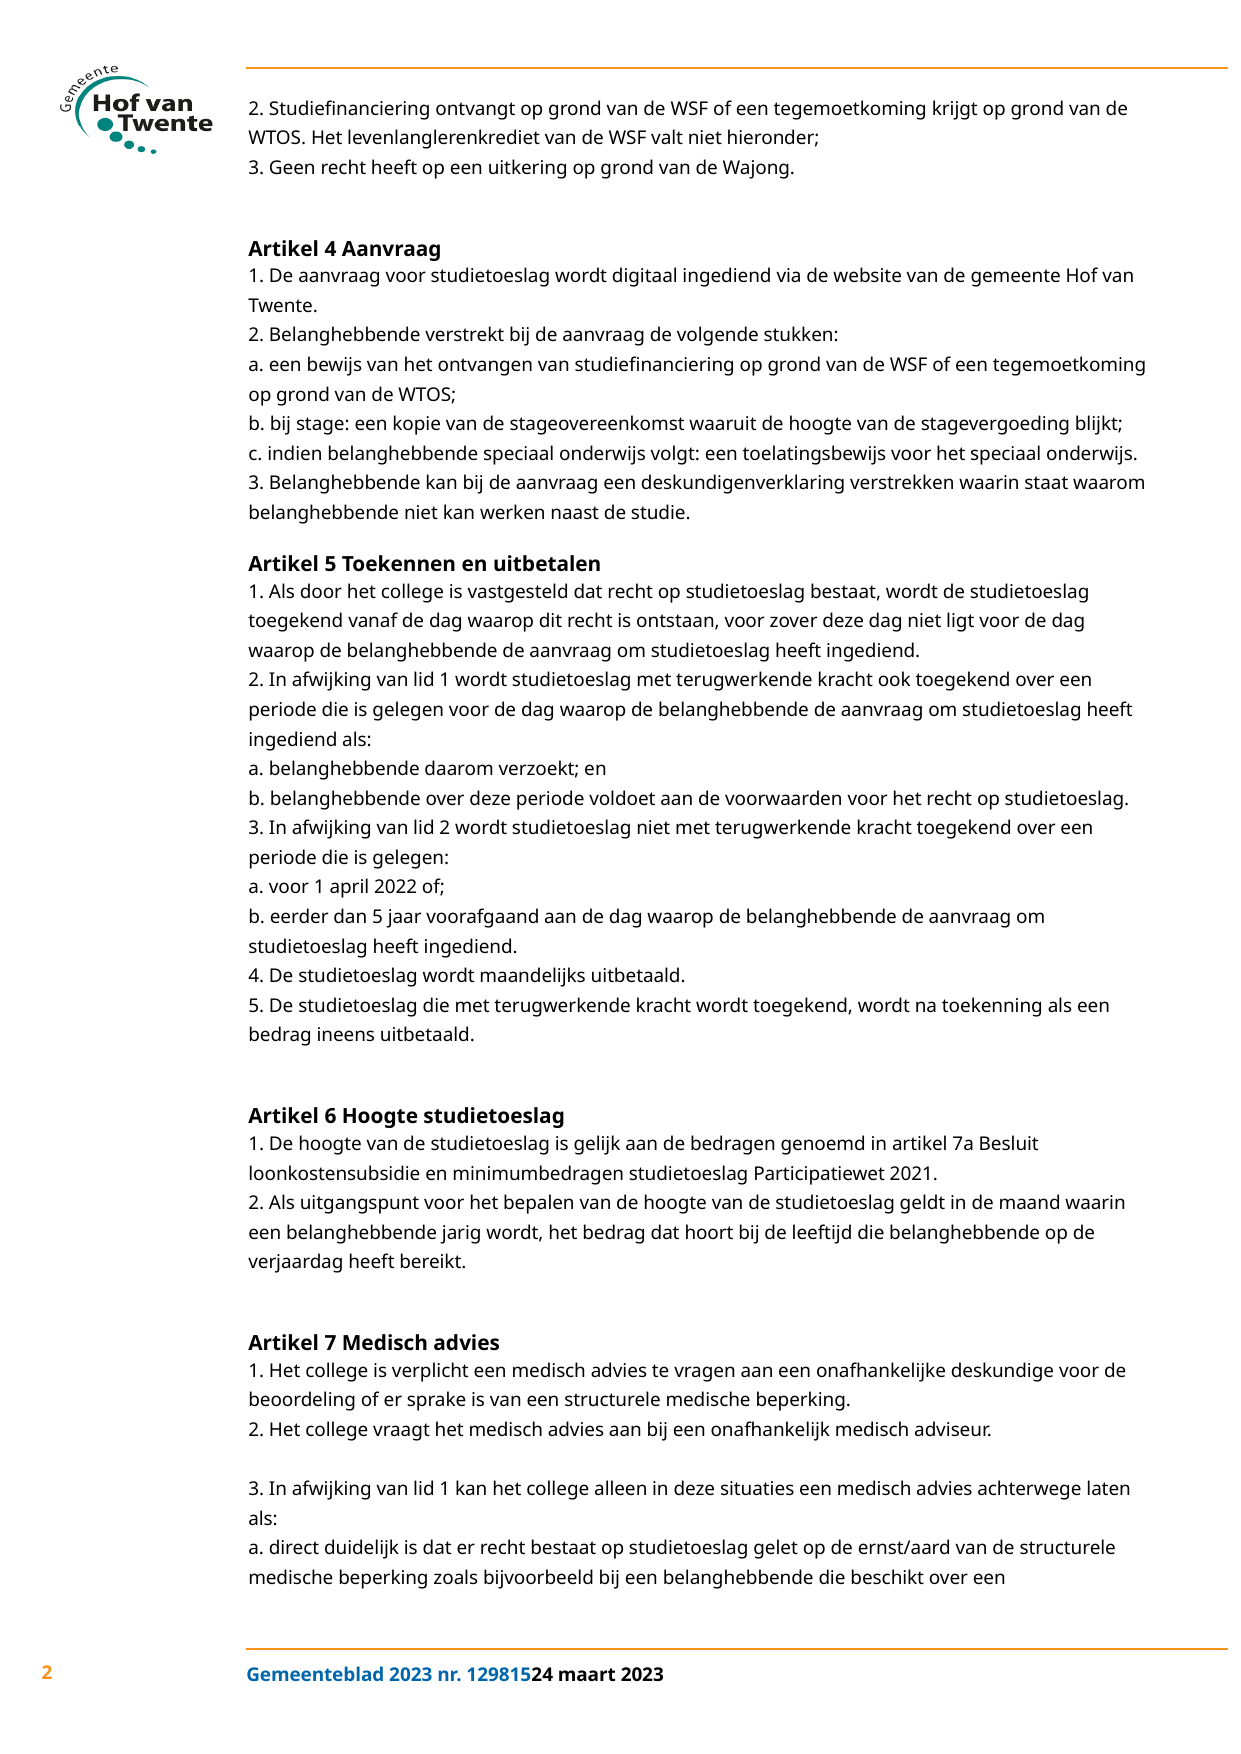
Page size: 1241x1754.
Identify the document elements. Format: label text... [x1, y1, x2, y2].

text Artikel 4 Aanvraag [248, 234, 1152, 262]
text c. indien belanghebbende speciaal onderwijs volgt: een toelatingsbewijs voor het speciaal onderwijs. [248, 440, 1152, 466]
text 5. De studietoeslag die met terugwerkende kracht wordt toegekend, wordt na toekenning als een bedrag ineens uitbetaald. [248, 992, 1152, 1047]
text 2. Belanghebbende verstrekt bij de aanvraag de volgende stukken: [248, 322, 1152, 347]
text Artikel 5 Toekennen en uitbetalen [248, 549, 1152, 578]
picture [41, 47, 231, 172]
text Artikel 6 Hoogte studietoeslag [248, 1102, 1152, 1130]
text b. eerder dan 5 jaar voorafgaand aan de dag waarop de belanghebbende de aanvraag om studietoeslag heeft ingediend. [248, 903, 1152, 959]
text 3. Belanghebbende kan bij de aanvraag een deskundigenverklaring verstrekken waarin staat waarom belanghebbende niet kan werken naast de studie. [248, 469, 1152, 525]
text 1. De hoogte van de studietoeslag is gelijk aan de bedragen genoemd in artikel 7a Besluit loonkostensubsidie en minimumbedragen studietoeslag Participatiewet 2021. [248, 1130, 1152, 1185]
text a. belanghebbende daarom verzoekt; en [248, 755, 1152, 781]
text 2. Het college vraagt het medisch advies aan bij een onafhankelijk medisch adviseur. [248, 1416, 1152, 1442]
text 2. Studiefinanciering ontvangt op grond van de WSF of een tegemoetkoming krijgt op grond van de WTOS. Het levenlanglerenkrediet van de WSF valt niet hieronder; [248, 95, 1152, 150]
text Artikel 7 Medisch advies [248, 1328, 1152, 1357]
text 1. Het college is verplicht een medisch advies te vragen aan een onafhankelijke deskundige voor de beoordeling of er sprake is van een structurele medische beperking. [248, 1357, 1152, 1412]
text b. belanghebbende over deze periode voldoet aan de voorwaarden voor het recht op studietoeslag. [248, 785, 1152, 811]
text 3. In afwijking van lid 2 wordt studietoeslag niet met terugwerkende kracht toegekend over een periode die is gelegen: [248, 814, 1152, 870]
text 3. In afwijking van lid 1 kan het college alleen in deze situaties een medisch advies achterwege laten als: [248, 1475, 1152, 1531]
text a. een bewijs van het ontvangen van studiefinanciering op grond van de WSF of een tegemoetkoming op grond van de WTOS; [248, 351, 1152, 406]
text 3. Geen recht heeft op een uitkering op grond van de Wajong. [248, 154, 1152, 180]
text 2. Als uitgangspunt voor het bepalen van de hoogte van de studietoeslag geldt in de maand waarin een belanghebbende jarig wordt, het bedrag dat hoort bij de leeftijd die belanghebbende op de verjaardag heeft bereikt. [248, 1189, 1152, 1274]
text 1. De aanvraag voor studietoeslag wordt digitaal ingediend via de website van de gemeente Hof van Twente. [248, 262, 1152, 318]
text 4. De studietoeslag wordt maandelijks uitbetaald. [248, 962, 1152, 988]
text 1. Als door het college is vastgesteld dat recht op studietoeslag bestaat, wordt de studietoeslag toegekend vanaf de dag waarop dit recht is ontstaan, voor zover deze dag niet ligt voor de dag waarop de belanghebbende de aanvraag om studietoeslag heeft ingediend. [248, 578, 1152, 663]
text b. bij stage: een kopie van de stageovereenkomst waaruit de hoogte van de stagevergoeding blijkt; [248, 410, 1152, 436]
text a. voor 1 april 2022 of; [248, 874, 1152, 899]
text 2. In afwijking van lid 1 wordt studietoeslag met terugwerkende kracht ook toegekend over een periode die is gelegen voor de dag waarop de belanghebbende de aanvraag om studietoeslag heeft ingediend als: [248, 667, 1152, 752]
text a. direct duidelijk is dat er recht bestaat op studietoeslag gelet op de ernst/aard van de structurele medische beperking zoals bijvoorbeeld bij een belanghebbende die beschikt over een [248, 1534, 1152, 1590]
